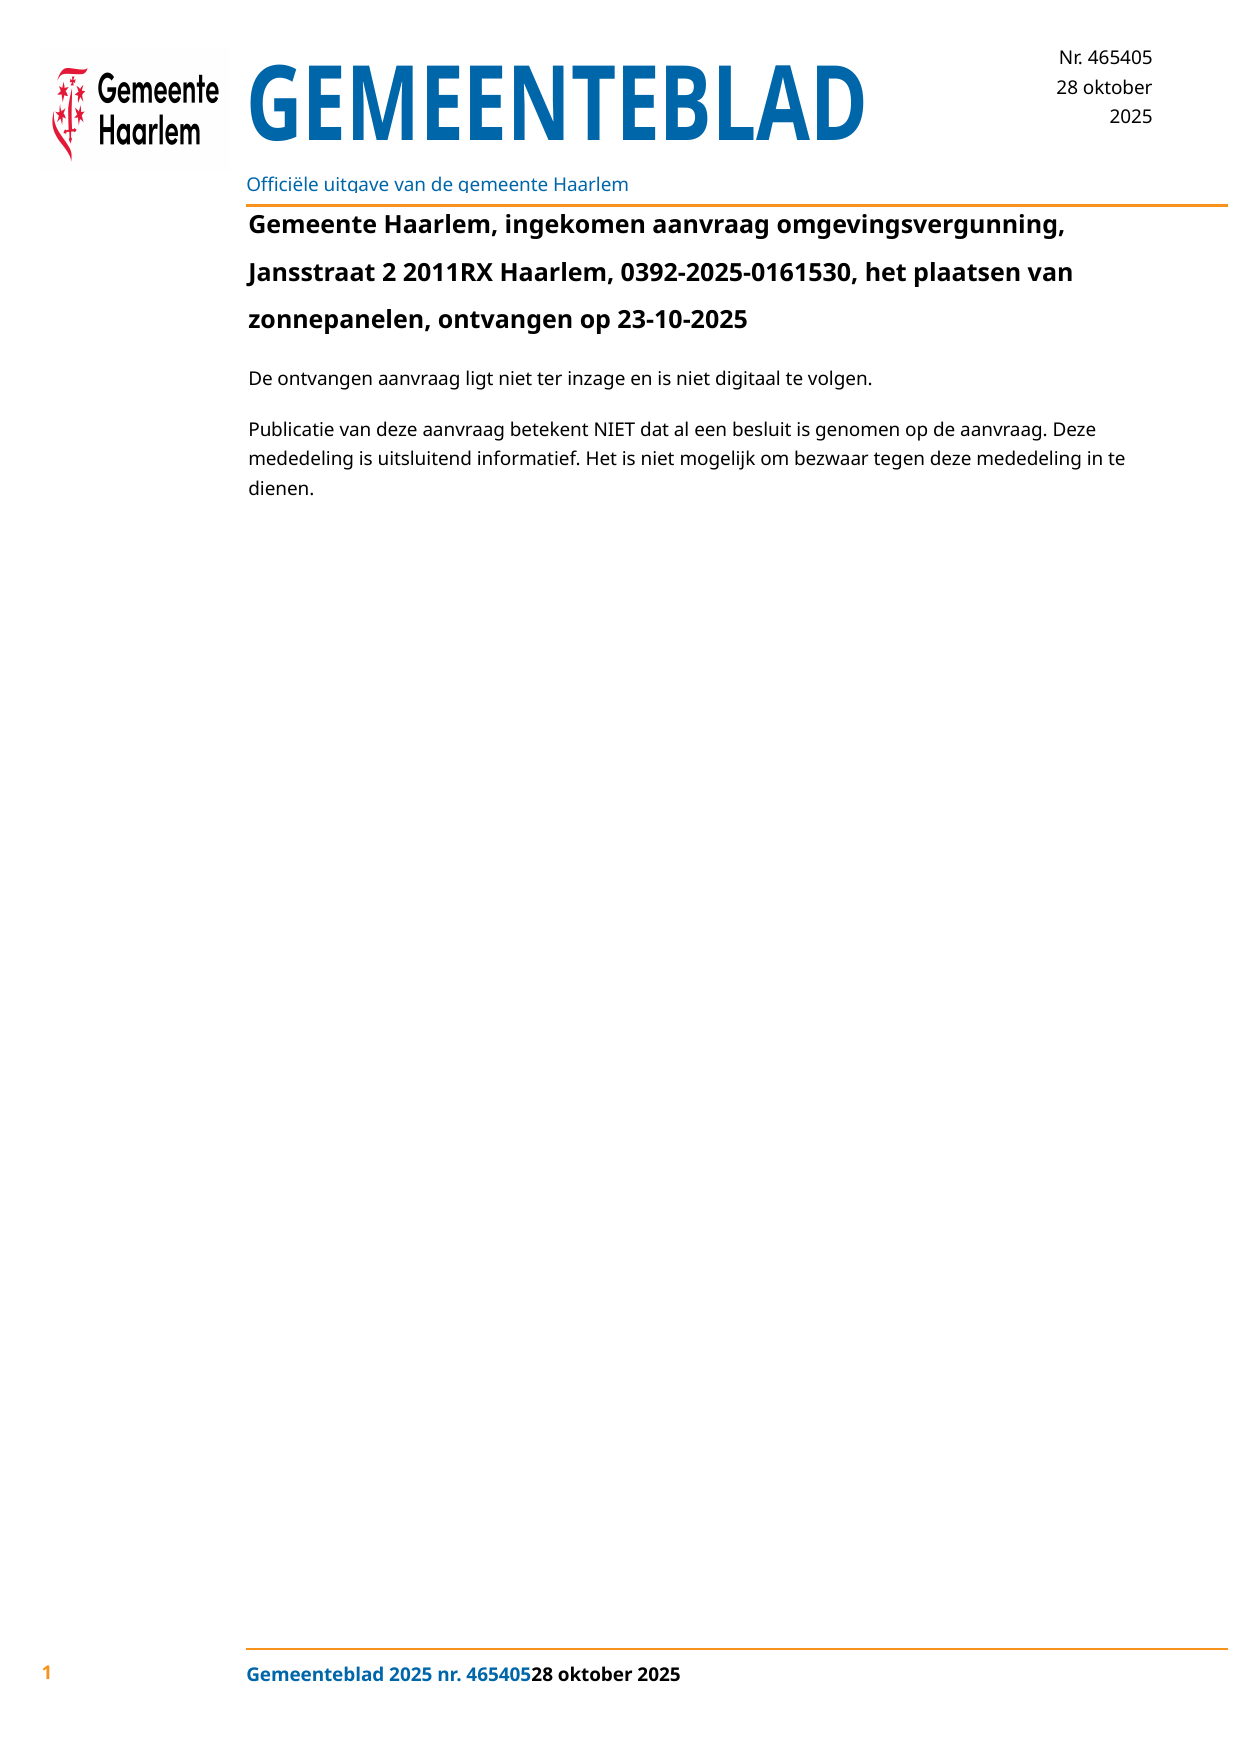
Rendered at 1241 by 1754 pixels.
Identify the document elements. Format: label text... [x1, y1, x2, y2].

text Gemeente Haarlem, ingekomen aanvraag omgevingsvergunning, Jansstraat 2 2011RX Haarlem, 0392-2025-0161530, het plaatsen van zonnepanelen, ontvangen op 23-10-2025 [248, 207, 1152, 336]
text Publicatie van deze aanvraag betekent NIET dat al een besluit is genomen op de aanvraag. Deze mededeling is uitsluitend informatief. Het is niet mogelijk om bezwaar tegen deze mededeling in te dienen. [248, 416, 1152, 501]
picture [41, 47, 231, 172]
text De ontvangen aanvraag ligt niet ter inzage en is niet digitaal te volgen. [248, 366, 1152, 391]
